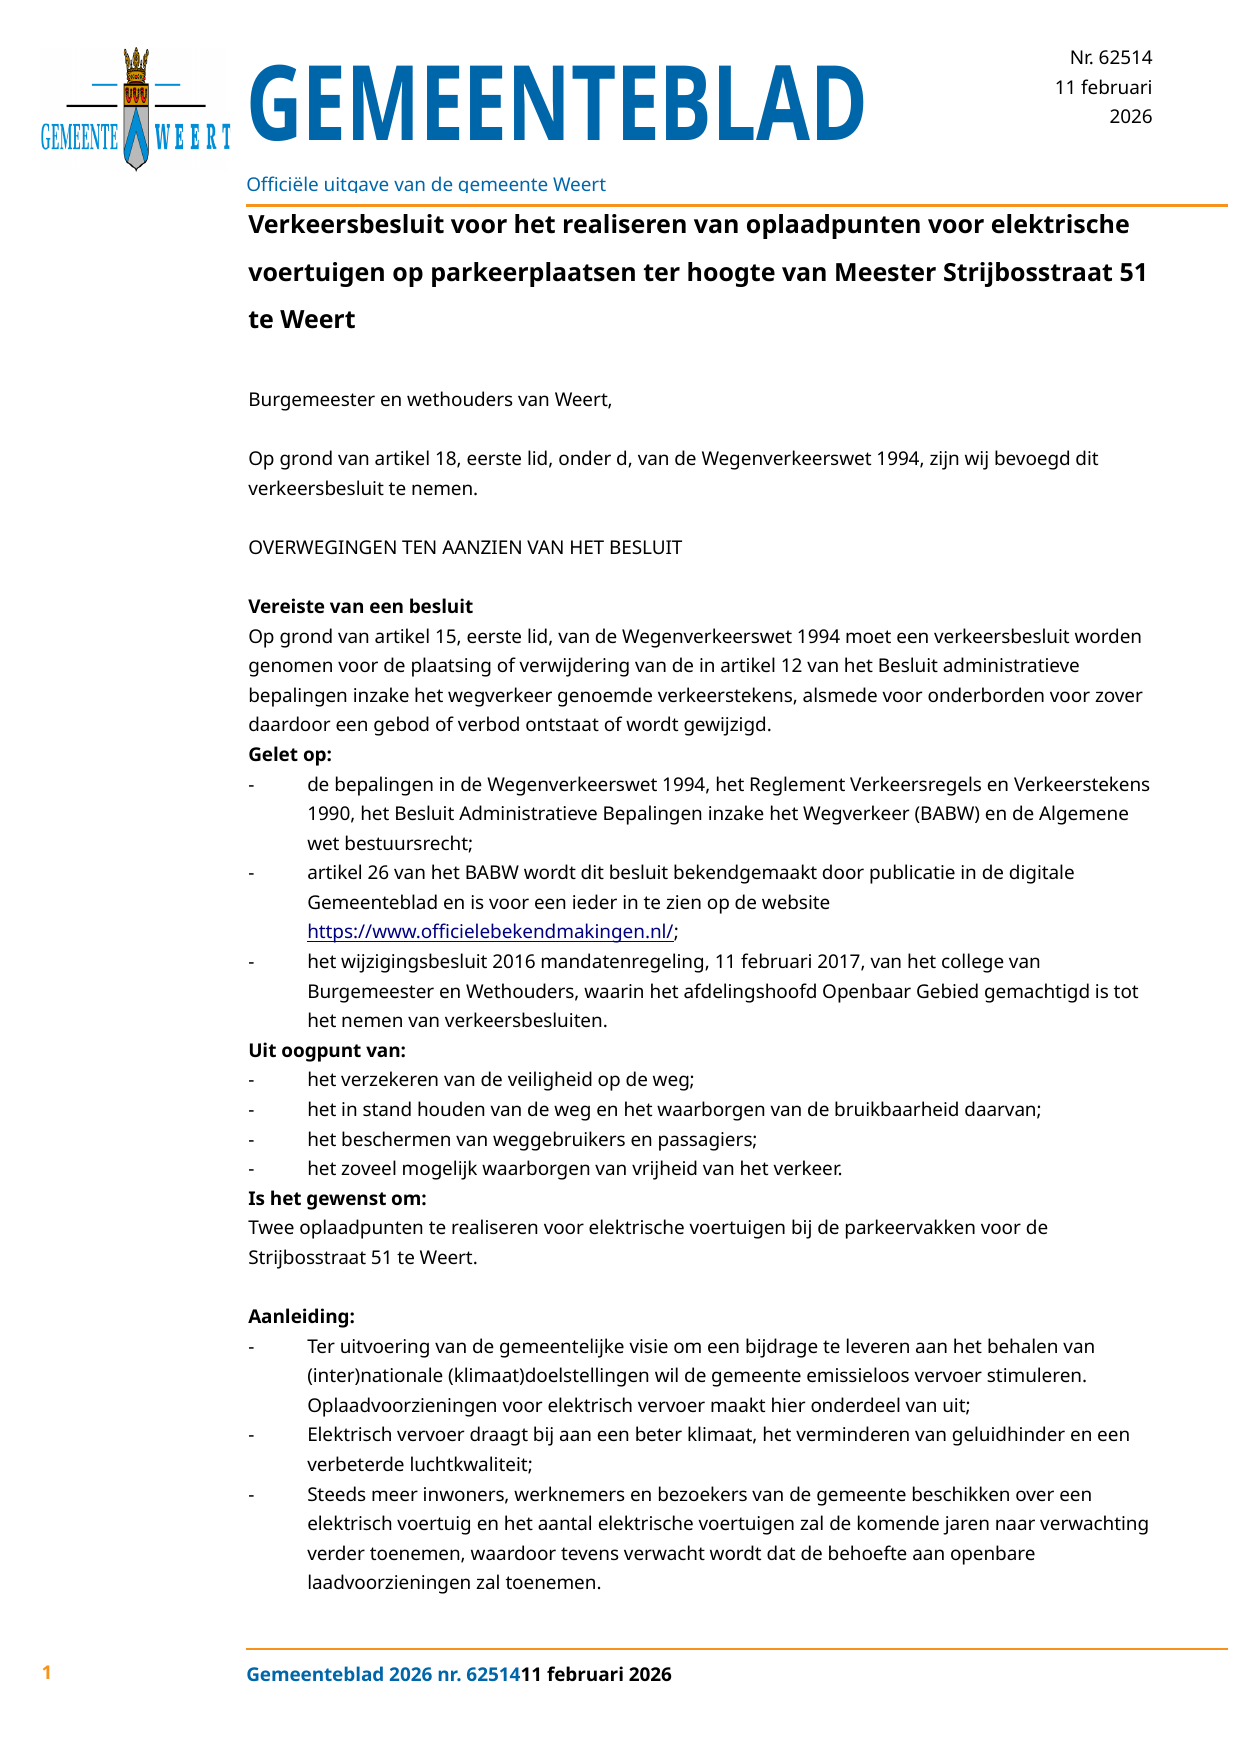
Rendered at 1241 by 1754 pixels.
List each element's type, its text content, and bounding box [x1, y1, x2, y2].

list het verzekeren van de veiligheid op de weg; [248, 1067, 1152, 1092]
list het wijzigingsbesluit 2016 mandatenregeling, 11 februari 2017, van het college van Burgemeester en Wethouders, waarin het afdelingshoofd Openbaar Gebied gemachtigd is tot het nemen van verkeersbesluiten. [248, 948, 1152, 1033]
list het zoveel mogelijk waarborgen van vrijheid van het verkeer. [248, 1155, 1152, 1181]
list Elektrisch vervoer draagt bij aan een beter klimaat, het verminderen van geluidhinder en een verbeterde luchtkwaliteit; [248, 1422, 1152, 1477]
picture [41, 47, 231, 172]
list artikel 26 van het BABW wordt dit besluit bekendgemaakt door publicatie in de digitale Gemeenteblad en is voor een ieder in te zien op de website https://www.officielebekendmakingen.nl/; [248, 859, 1152, 944]
text OVERWEGINGEN TEN AANZIEN VAN HET BESLUIT [248, 534, 1152, 560]
text Verkeersbesluit voor het realiseren van oplaadpunten voor elektrische voertuigen op parkeerplaatsen ter hoogte van Meester Strijbosstraat 51 te Weert [248, 207, 1152, 336]
text Op grond van artikel 18, eerste lid, onder d, van de Wegenverkeerswet 1994, zijn wij bevoegd dit verkeersbesluit te nemen. [248, 445, 1152, 501]
text Aanleiding: [248, 1303, 1152, 1329]
list het in stand houden van de weg en het waarborgen van de bruikbaarheid daarvan; [248, 1096, 1152, 1122]
text Gelet op: [248, 741, 1152, 767]
text Is het gewenst om: [248, 1185, 1152, 1211]
text Op grond van artikel 15, eerste lid, van de Wegenverkeerswet 1994 moet een verkeersbesluit worden genomen voor de plaatsing of verwijdering van de in artikel 12 van het Besluit administratieve bepalingen inzake het wegverkeer genoemde verkeerstekens, alsmede voor onderborden voor zover daardoor een gebod of verbod ontstaat of wordt gewijzigd. [248, 623, 1152, 737]
text Uit oogpunt van: [248, 1037, 1152, 1063]
text Vereiste van een besluit [248, 593, 1152, 619]
list Ter uitvoering van de gemeentelijke visie om een bijdrage te leveren aan het behalen van (inter)nationale (klimaat)doelstellingen wil de gemeente emissieloos vervoer stimuleren. Oplaadvoorzieningen voor elektrisch vervoer maakt hier onderdeel van uit; [248, 1333, 1152, 1418]
list Steeds meer inwoners, werknemers en bezoekers van de gemeente beschikken over een elektrisch voertuig en het aantal elektrische voertuigen zal de komende jaren naar verwachting verder toenemen, waardoor tevens verwacht wordt dat de behoefte aan openbare laadvoorzieningen zal toenemen. [248, 1481, 1152, 1595]
list de bepalingen in de Wegenverkeerswet 1994, het Reglement Verkeersregels en Verkeerstekens 1990, het Besluit Administratieve Bepalingen inzake het Wegverkeer (BABW) en de Algemene wet bestuursrecht; [248, 771, 1152, 856]
text Burgemeester en wethouders van Weert, [248, 386, 1152, 412]
list het beschermen van weggebruikers en passagiers; [248, 1126, 1152, 1152]
text Twee oplaadpunten te realiseren voor elektrische voertuigen bij de parkeervakken voor de Strijbosstraat 51 te Weert. [248, 1214, 1152, 1270]
